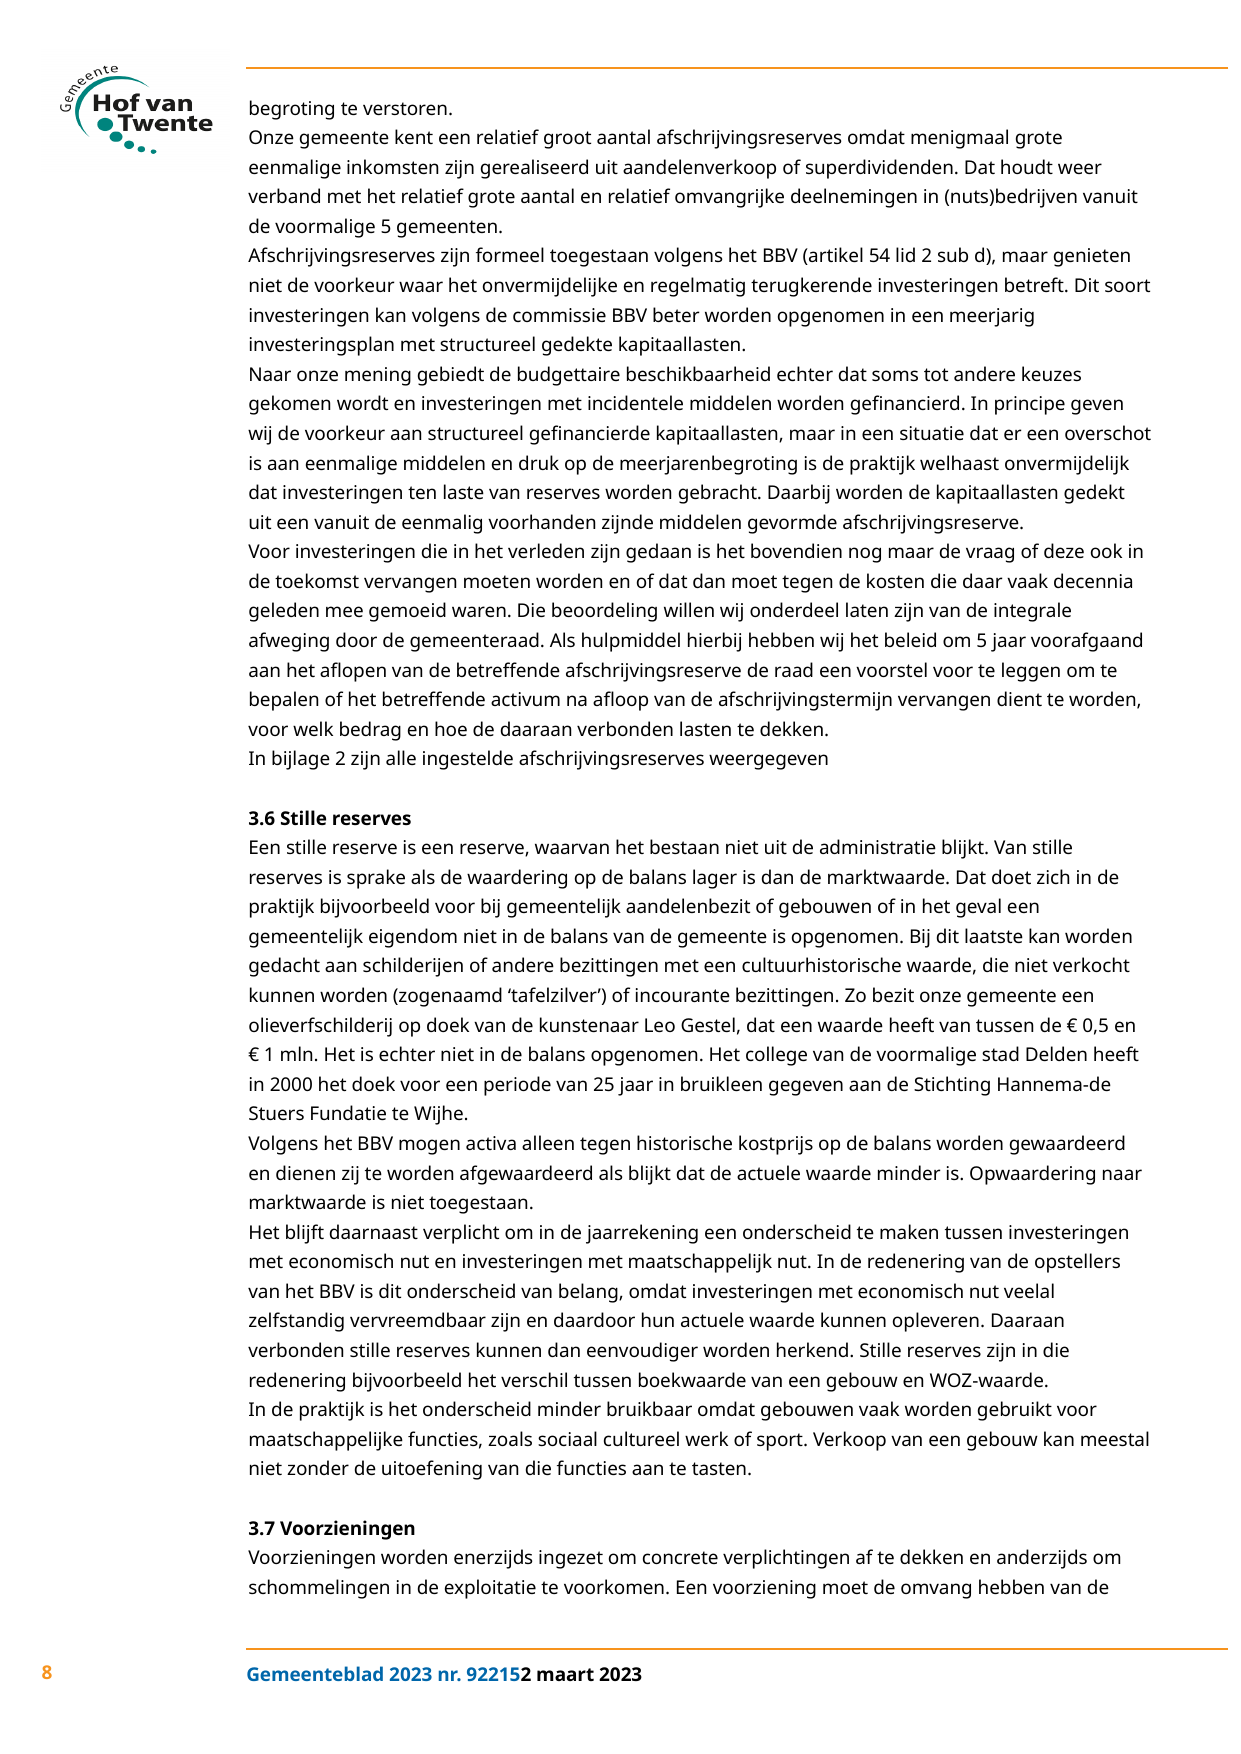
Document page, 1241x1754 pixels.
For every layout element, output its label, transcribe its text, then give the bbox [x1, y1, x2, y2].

text Voorzieningen worden enerzijds ingezet om concrete verplichtingen af te dekken en anderzijds om schommelingen in de exploitatie te voorkomen. Een voorziening moet de omvang hebben van de [248, 1544, 1152, 1600]
text Voor investeringen die in het verleden zijn gedaan is het bovendien nog maar de vraag of deze ook in de toekomst vervangen moeten worden en of dat dan moet tegen de kosten die daar vaak decennia geleden mee gemoeid waren. Die beoordeling willen wij onderdeel laten zijn van de integrale afweging door de gemeenteraad. Als hulpmiddel hierbij hebben wij het beleid om 5 jaar voorafgaand aan het aflopen van de betreffende afschrijvingsreserve de raad een voorstel voor te leggen om te bepalen of het betreffende activum na afloop van de afschrijvingstermijn vervangen dient te worden, voor welk bedrag en hoe de daaraan verbonden lasten te dekken. [248, 538, 1152, 742]
text In bijlage 2 zijn alle ingestelde afschrijvingsreserves weergegeven [248, 746, 1152, 771]
text Het blijft daarnaast verplicht om in de jaarrekening een onderscheid te maken tussen investeringen met economisch nut en investeringen met maatschappelijk nut. In de redenering van de opstellers van het BBV is dit onderscheid van belang, omdat investeringen met economisch nut veelal zelfstandig vervreemdbaar zijn en daardoor hun actuele waarde kunnen opleveren. Daaraan verbonden stille reserves kunnen dan eenvoudiger worden herkend. Stille reserves zijn in die redenering bijvoorbeeld het verschil tussen boekwaarde van een gebouw en WOZ-waarde. [248, 1219, 1152, 1393]
picture [41, 47, 231, 172]
text In de praktijk is het onderscheid minder bruikbaar omdat gebouwen vaak worden gebruikt voor maatschappelijke functies, zoals sociaal cultureel werk of sport. Verkoop van een gebouw kan meestal niet zonder de uitoefening van die functies aan te tasten. [248, 1396, 1152, 1481]
text Volgens het BBV mogen activa alleen tegen historische kostprijs op de balans worden gewaardeerd en dienen zij te worden afgewaardeerd als blijkt dat de actuele waarde minder is. Opwaardering naar marktwaarde is niet toegestaan. [248, 1130, 1152, 1215]
text Afschrijvingsreserves zijn formeel toegestaan volgens het BBV (artikel 54 lid 2 sub d), maar genieten niet de voorkeur waar het onvermijdelijke en regelmatig terugkerende investeringen betreft. Dit soort investeringen kan volgens de commissie BBV beter worden opgenomen in een meerjarig investeringsplan met structureel gedekte kapitaallasten. [248, 243, 1152, 357]
text Een stille reserve is een reserve, waarvan het bestaan niet uit de administratie blijkt. Van stille reserves is sprake als de waardering op de balans lager is dan de marktwaarde. Dat doet zich in de praktijk bijvoorbeeld voor bij gemeentelijk aandelenbezit of gebouwen of in het geval een gemeentelijk eigendom niet in de balans van de gemeente is opgenomen. Bij dit laatste kan worden gedacht aan schilderijen of andere bezittingen met een cultuurhistorische waarde, die niet verkocht kunnen worden (zogenaamd ‘tafelzilver’) of incourante bezittingen. Zo bezit onze gemeente een olieverfschilderij op doek van de kunstenaar Leo Gestel, dat een waarde heeft van tussen de € 0,5 en € 1 mln. Het is echter niet in de balans opgenomen. Het college van de voormalige stad Delden heeft in 2000 het doek voor een periode van 25 jaar in bruikleen gegeven aan de Stichting Hannema-de Stuers Fundatie te Wijhe. [248, 834, 1152, 1126]
text Onze gemeente kent een relatief groot aantal afschrijvingsreserves omdat menigmaal grote eenmalige inkomsten zijn gerealiseerd uit aandelenverkoop of superdividenden. Dat houdt weer verband met het relatief grote aantal en relatief omvangrijke deelnemingen in (nuts)bedrijven vanuit de voormalige 5 gemeenten. [248, 124, 1152, 239]
text Naar onze mening gebiedt de budgettaire beschikbaarheid echter dat soms tot andere keuzes gekomen wordt en investeringen met incidentele middelen worden gefinancierd. In principe geven wij de voorkeur aan structureel gefinancierde kapitaallasten, maar in een situatie dat er een overschot is aan eenmalige middelen en druk op de meerjarenbegroting is de praktijk welhaast onvermijdelijk dat investeringen ten laste van reserves worden gebracht. Daarbij worden de kapitaallasten gedekt uit een vanuit de eenmalig voorhanden zijnde middelen gevormde afschrijvingsreserve. [248, 361, 1152, 535]
text 3.6 Stille reserves [248, 805, 1152, 831]
text begroting te verstoren. [248, 95, 1152, 121]
text 3.7 Voorzieningen [248, 1515, 1152, 1541]
